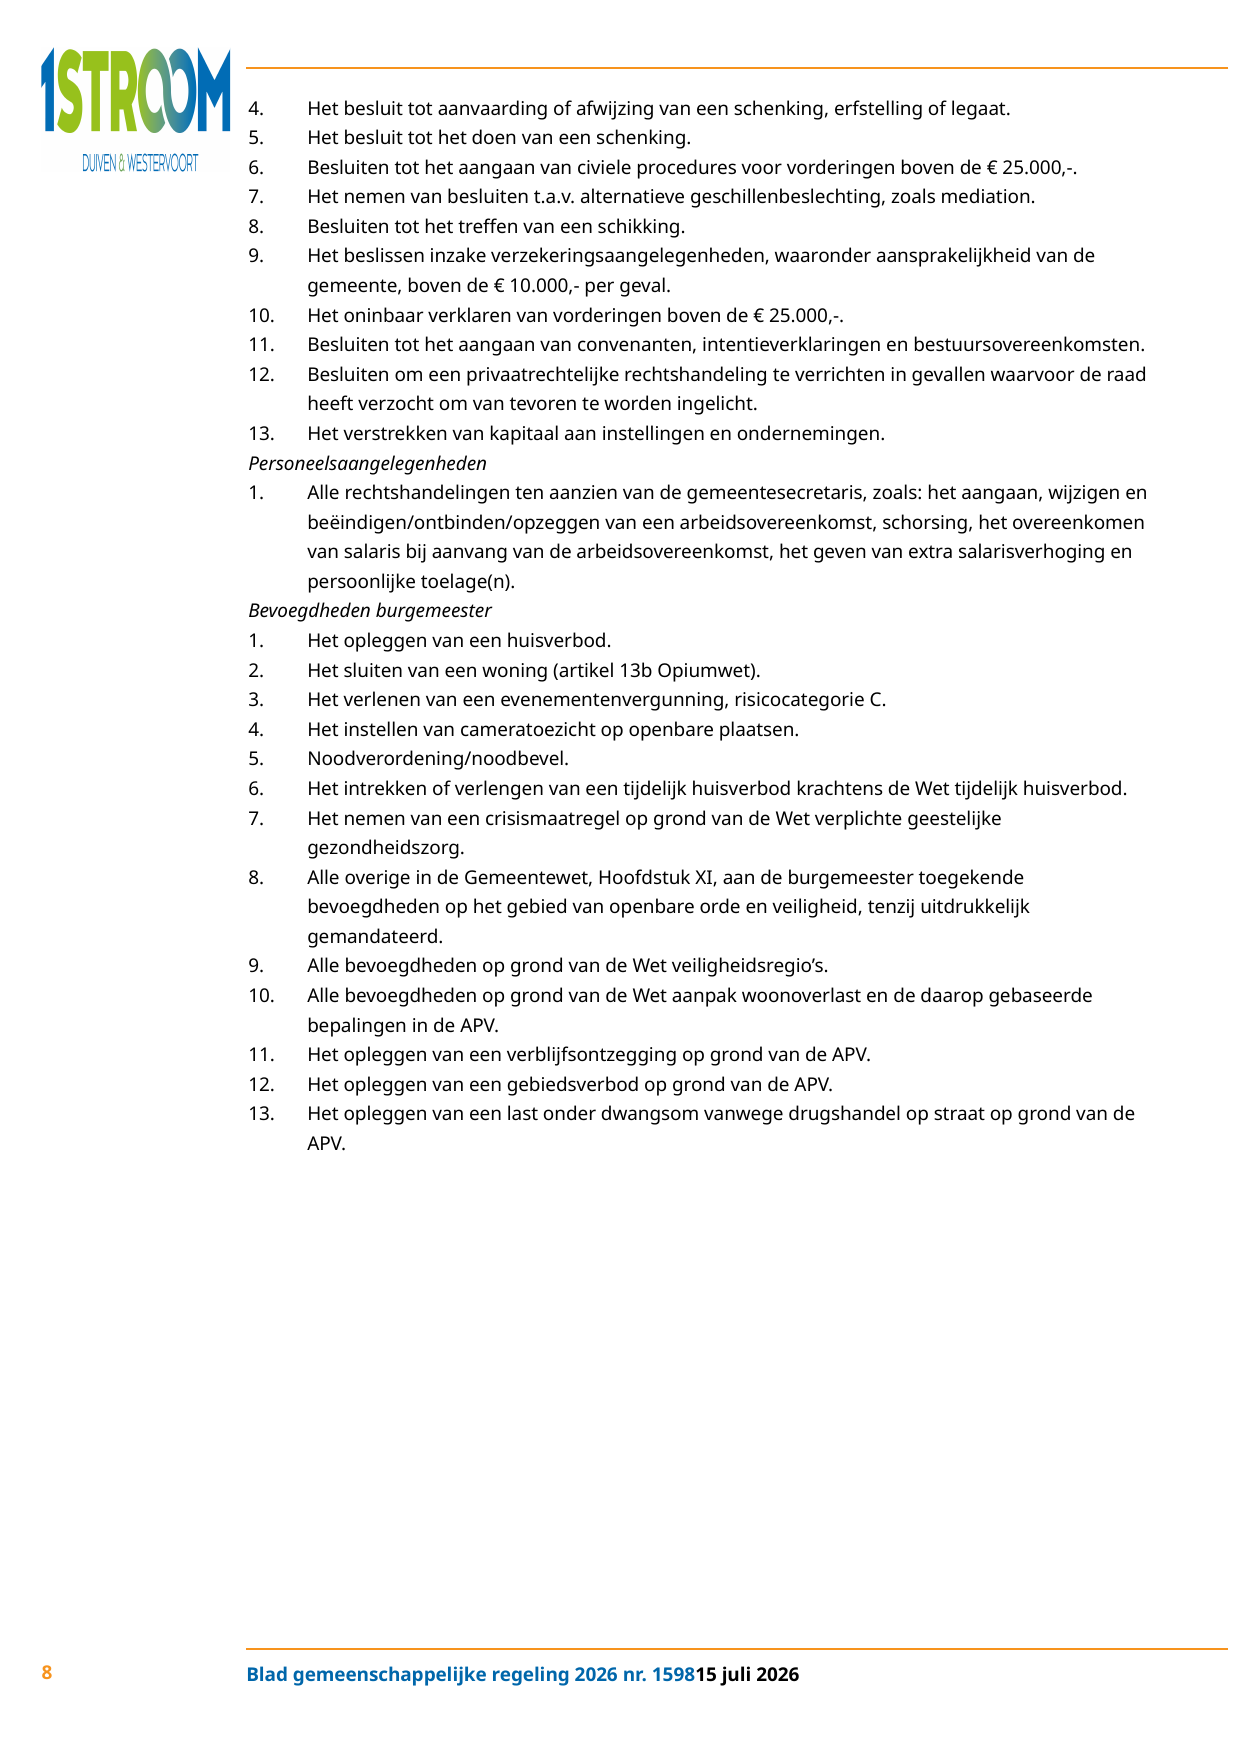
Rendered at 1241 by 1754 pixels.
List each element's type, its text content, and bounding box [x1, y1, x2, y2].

list Het opleggen van een huisverbod. [248, 627, 1152, 653]
list Het beslissen inzake verzekeringsaangelegenheden, waaronder aansprakelijkheid van de gemeente, boven de € 10.000,- per geval. [248, 243, 1152, 298]
list Het oninbaar verklaren van vorderingen boven de € 25.000,-. [248, 302, 1152, 328]
list Het sluiten van een woning (artikel 13b Opiumwet). [248, 657, 1152, 683]
list Besluiten tot het aangaan van convenanten, intentieverklaringen en bestuursovereenkomsten. [248, 331, 1152, 357]
list Alle overige in de Gemeentewet, Hoofdstuk XI, aan de burgemeester toegekende bevoegdheden op het gebied van openbare orde en veiligheid, tenzij uitdrukkelijk gemandateerd. [248, 864, 1152, 949]
text Bevoegdheden burgemeester [248, 598, 1152, 623]
list Het opleggen van een last onder dwangsom vanwege drugshandel op straat op grond van de APV. [248, 1101, 1152, 1156]
text Personeelsaangelegenheden [248, 450, 1152, 476]
list Het opleggen van een verblijfsontzegging op grond van de APV. [248, 1041, 1152, 1067]
list Het besluit tot het doen van een schenking. [248, 124, 1152, 150]
list Het nemen van besluiten t.a.v. alternatieve geschillenbeslechting, zoals mediation. [248, 183, 1152, 209]
list Het opleggen van een gebiedsverbod op grond van de APV. [248, 1071, 1152, 1097]
list Alle rechtshandelingen ten aanzien van de gemeentesecretaris, zoals: het aangaan, wijzigen en beëindigen/ontbinden/opzeggen van een arbeidsovereenkomst, schorsing, het overeenkomen van salaris bij aanvang van de arbeidsovereenkomst, het geven van extra salarisverhoging en persoonlijke toelage(n). [248, 479, 1152, 594]
list Besluiten om een privaatrechtelijke rechtshandeling te verrichten in gevallen waarvoor de raad heeft verzocht om van tevoren te worden ingelicht. [248, 361, 1152, 416]
list Besluiten tot het treffen van een schikking. [248, 213, 1152, 239]
list Het nemen van een crisismaatregel op grond van de Wet verplichte geestelijke gezondheidszorg. [248, 805, 1152, 860]
list Alle bevoegdheden op grond van de Wet veiligheidsregio’s. [248, 953, 1152, 978]
list Het besluit tot aanvaarding of afwijzing van een schenking, erfstelling of legaat. [248, 95, 1152, 121]
list Besluiten tot het aangaan van civiele procedures voor vorderingen boven de € 25.000,-. [248, 154, 1152, 180]
list Het verlenen van een evenementenvergunning, risicocategorie C. [248, 686, 1152, 712]
list Het intrekken of verlengen van een tijdelijk huisverbod krachtens de Wet tijdelijk huisverbod. [248, 775, 1152, 801]
picture [41, 47, 231, 172]
list Het verstrekken van kapitaal aan instellingen en ondernemingen. [248, 420, 1152, 446]
list Het instellen van cameratoezicht op openbare plaatsen. [248, 716, 1152, 742]
list Alle bevoegdheden op grond van de Wet aanpak woonoverlast en de daarop gebaseerde bepalingen in de APV. [248, 982, 1152, 1038]
list Noodverordening/noodbevel. [248, 746, 1152, 771]
